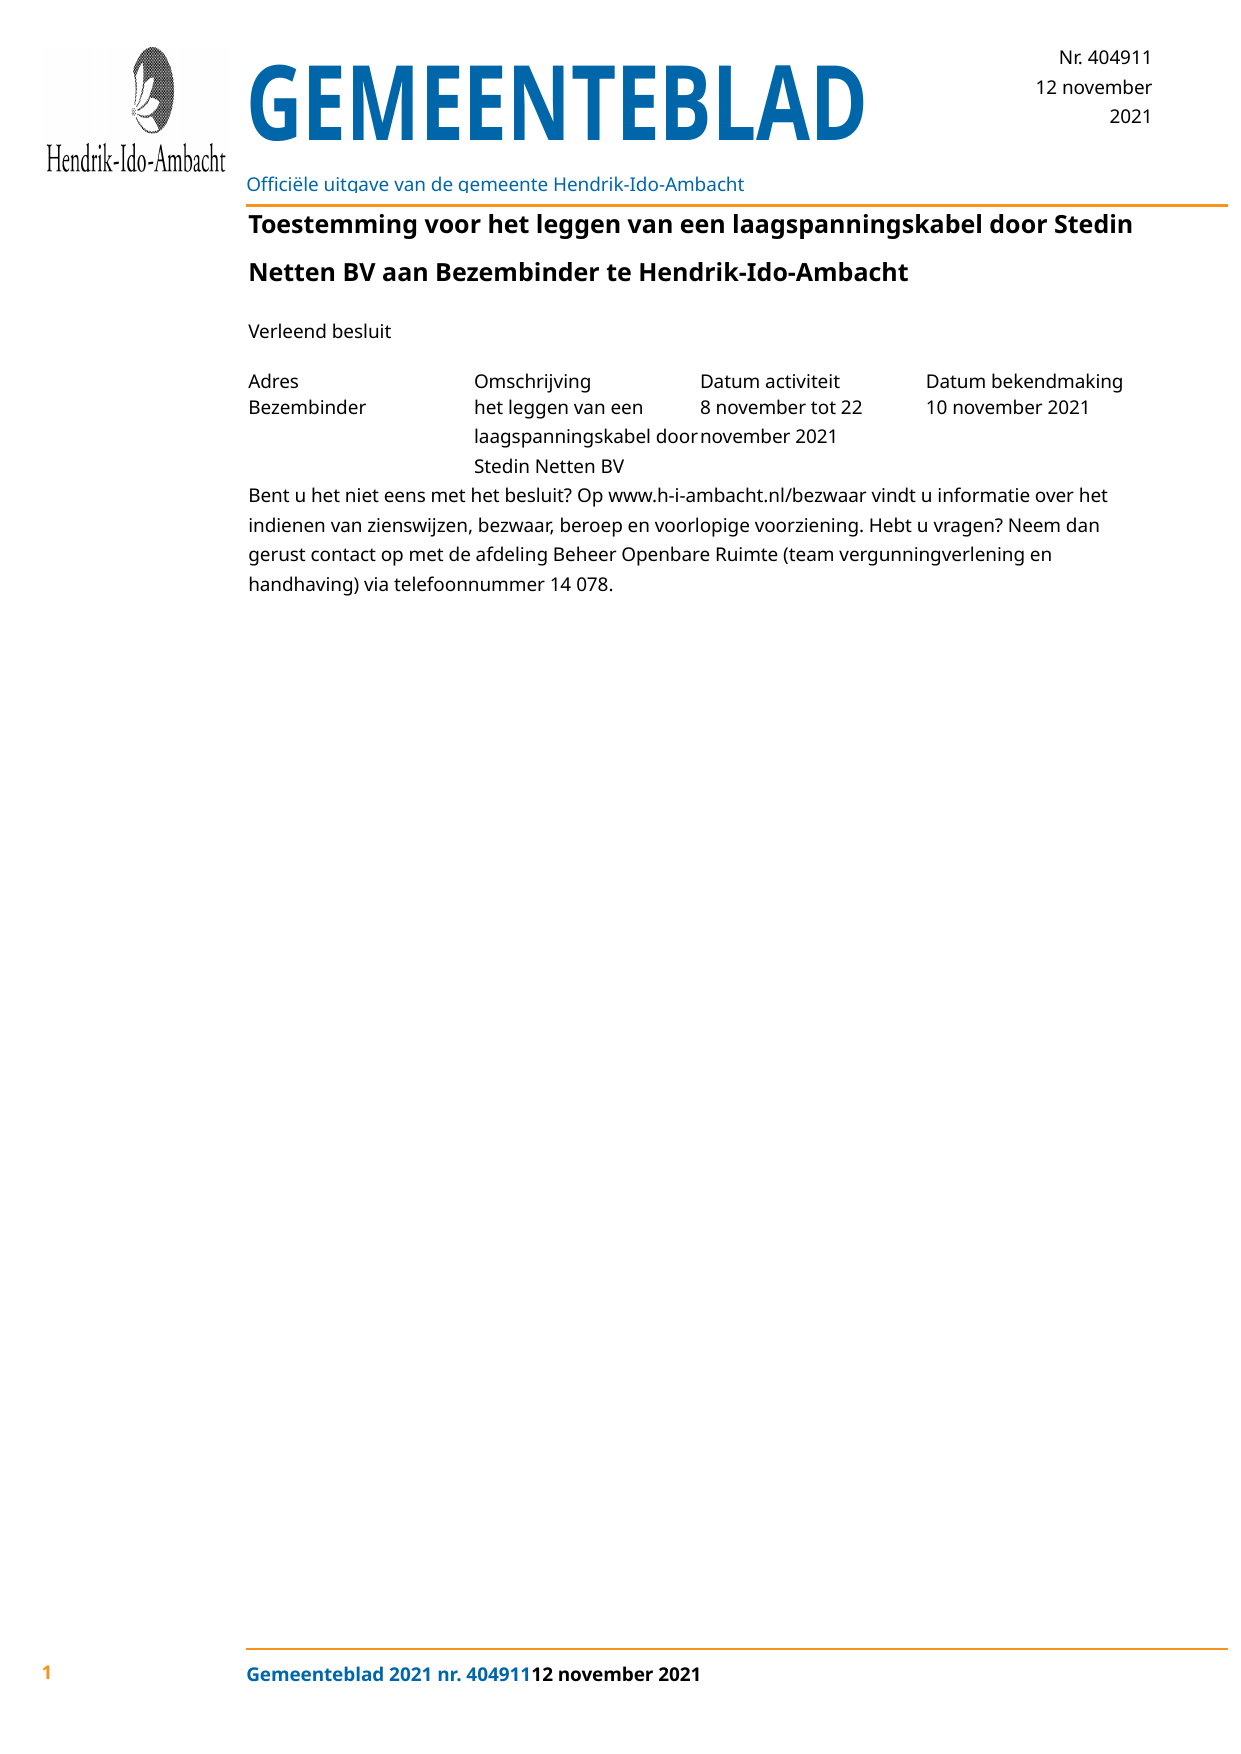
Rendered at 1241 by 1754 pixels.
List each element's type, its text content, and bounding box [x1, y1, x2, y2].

table_header Omschrijving [474, 369, 700, 394]
table_header Datum activiteit [700, 369, 926, 394]
table_header Datum bekendmaking [926, 369, 1152, 394]
table_cell 10 november 2021 [926, 394, 1152, 479]
table_cell Bezembinder [248, 394, 474, 479]
text Bent u het niet eens met het besluit? Op www.h-i-ambacht.nl/bezwaar vindt u informatie over het indienen van zienswijzen, bezwaar, beroep en voorlopige voorziening. Hebt u vragen? Neem dan gerust contact op met de afdeling Beheer Openbare Ruimte (team vergunningverlening en handhaving) via telefoonnummer 14 078. [248, 482, 1152, 597]
text Verleend besluit [248, 318, 1152, 344]
picture [41, 47, 231, 172]
text Toestemming voor het leggen van een laagspanningskabel door Stedin Netten BV aan Bezembinder te Hendrik-Ido-Ambacht [248, 207, 1152, 288]
table_cell 8 november tot 22 november 2021 [700, 394, 926, 479]
table_header Adres [248, 369, 474, 394]
table_cell het leggen van een laagspanningskabel door Stedin Netten BV [474, 394, 700, 479]
